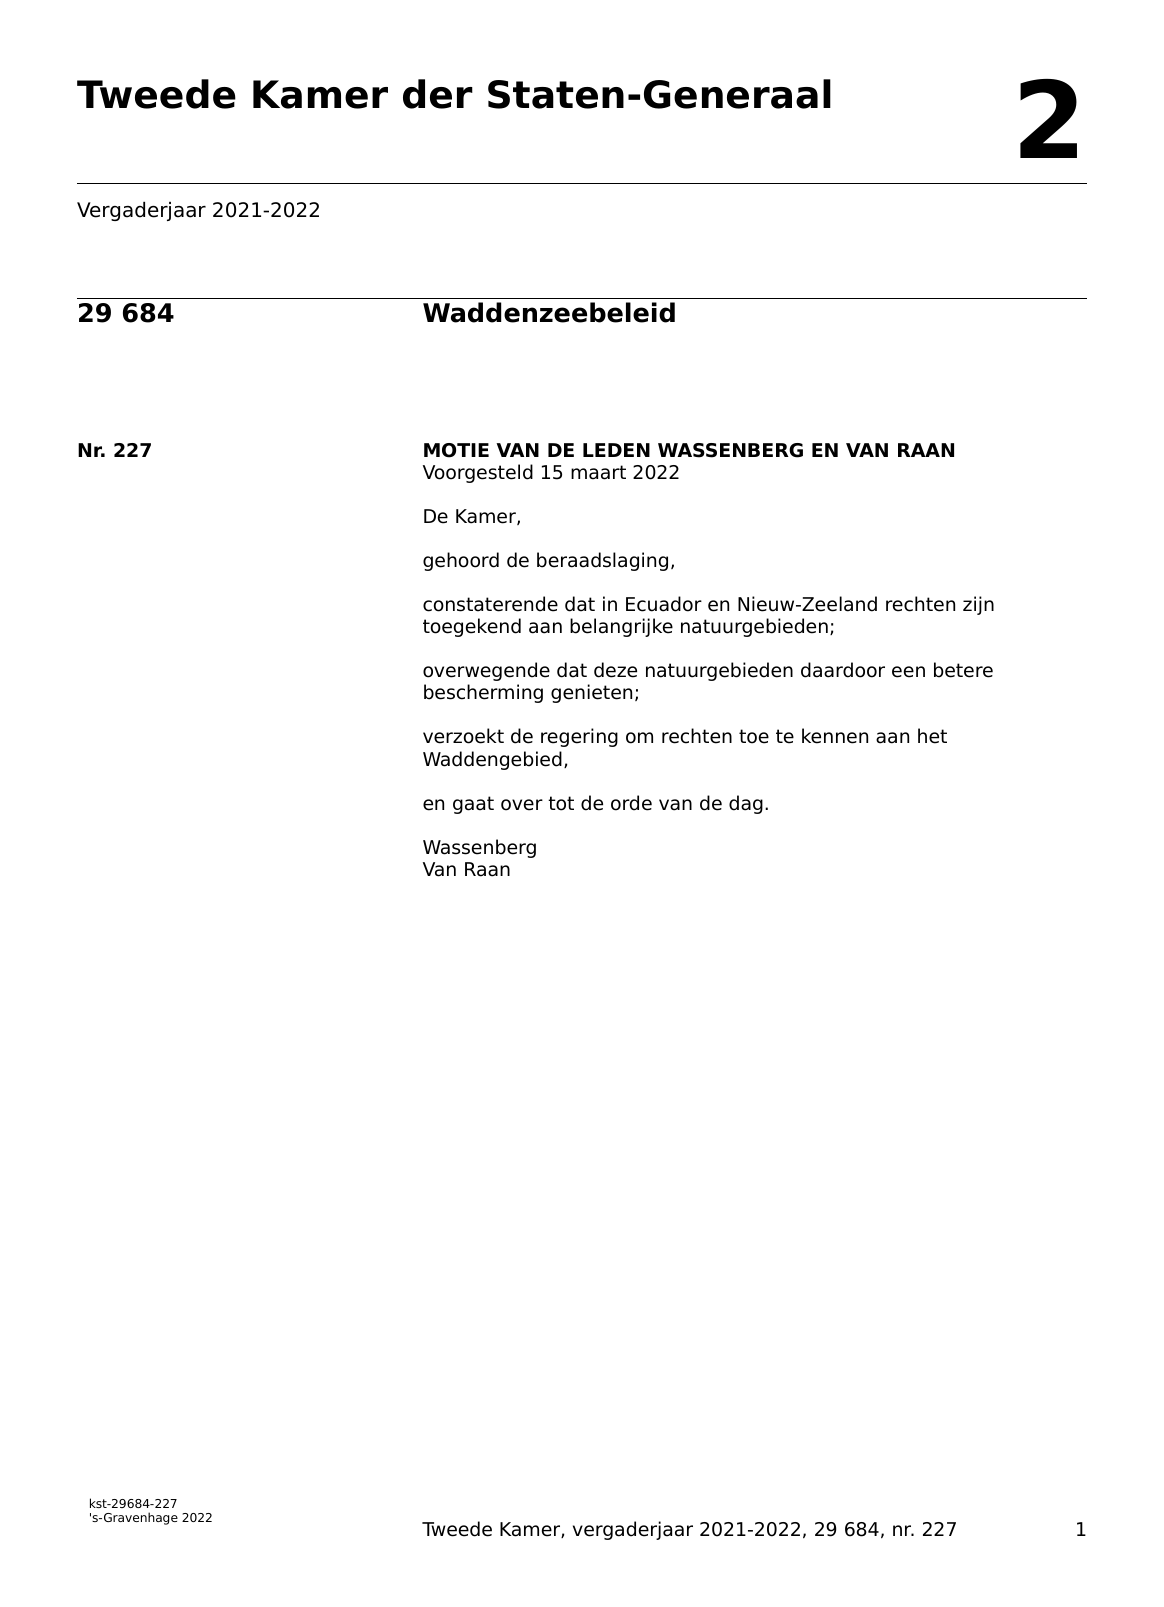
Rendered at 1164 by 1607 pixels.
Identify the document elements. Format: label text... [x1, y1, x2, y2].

table_header Tweede Kamer der Staten-Generaal [77, 59, 886, 183]
text kst-29684-227 [88, 1497, 323, 1511]
text gehoord de beraadslaging, [422, 550, 1087, 572]
text 's-Gravenhage 2022 [88, 1511, 323, 1525]
table_cell Vergaderjaar 2021-2022 [77, 184, 1087, 298]
table_header 2 [886, 59, 1087, 183]
text constaterende dat in Ecuador en Nieuw-Zeeland rechten zijn toegekend aan belangrijke natuurgebieden; [422, 594, 1087, 638]
text Van Raan [422, 859, 1087, 881]
text overwegende dat deze natuurgebieden daardoor een betere bescherming genieten; [422, 660, 1087, 704]
text verzoekt de regering om rechten toe te kennen aan het Waddengebied, [422, 726, 1087, 770]
subtitle 29 684 Waddenzeebeleid [77, 299, 1087, 329]
text Wassenberg [422, 837, 1087, 859]
text en gaat over tot de orde van de dag. [422, 793, 1087, 814]
text De Kamer, [422, 506, 1087, 528]
text Voorgesteld 15 maart 2022 [422, 462, 1087, 484]
subtitle Nr. 227 MOTIE VAN DE LEDEN WASSENBERG EN VAN RAAN [77, 440, 1087, 462]
